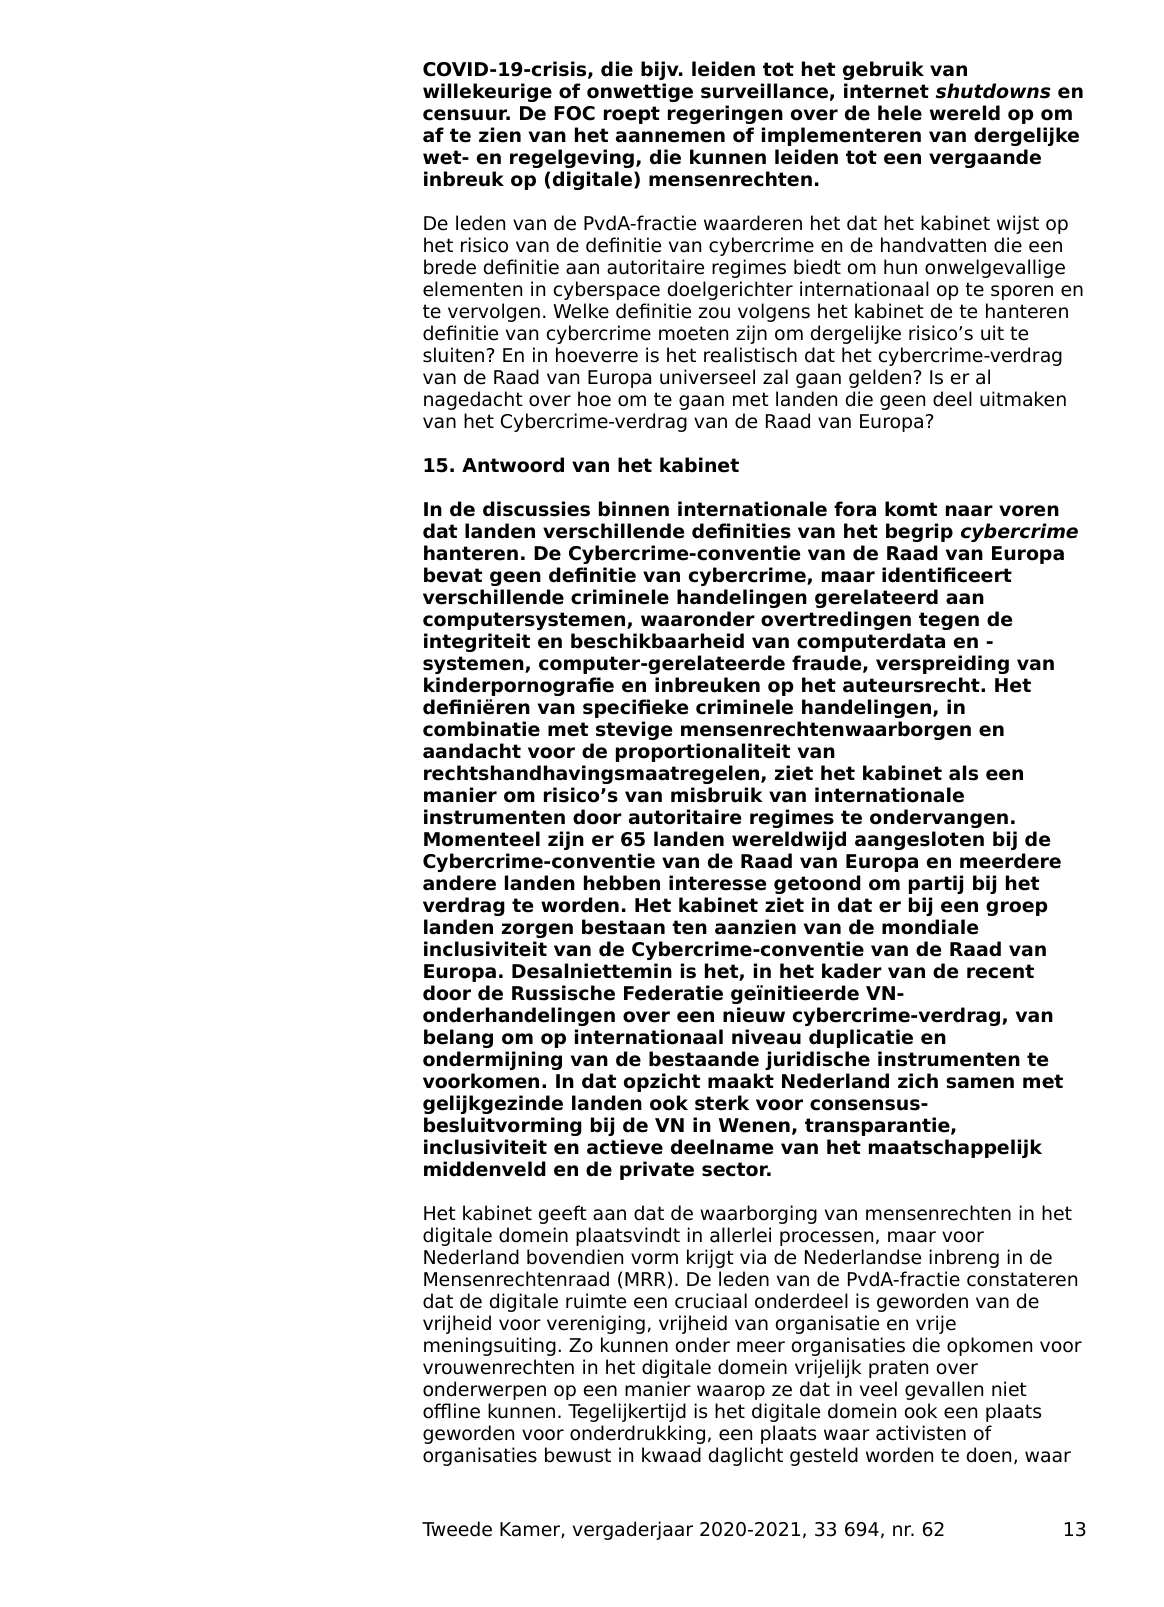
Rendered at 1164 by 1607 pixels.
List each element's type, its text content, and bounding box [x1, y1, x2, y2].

text Het kabinet geeft aan dat de waarborging van mensenrechten in het digitale domein plaatsvindt in allerlei processen, maar voor Nederland bovendien vorm krijgt via de Nederlandse inbreng in de Mensenrechtenraad (MRR). De leden van de PvdA-fractie constateren dat de digitale ruimte een cruciaal onderdeel is geworden van de vrijheid voor vereniging, vrijheid van organisatie en vrije meningsuiting. Zo kunnen onder meer organisaties die opkomen voor vrouwenrechten in het digitale domein vrijelijk praten over onderwerpen op een manier waarop ze dat in veel gevallen niet offline kunnen. Tegelijkertijd is het digitale domein ook een plaats geworden voor onderdrukking, een plaats waar activisten of organisaties bewust in kwaad daglicht gesteld worden te doen, waar [422, 1203, 1087, 1467]
text De leden van de PvdA-fractie waarderen het dat het kabinet wijst op het risico van de definitie van cybercrime en de handvatten die een brede definitie aan autoritaire regimes biedt om hun onwelgevallige elementen in cyberspace doelgerichter internationaal op te sporen en te vervolgen. Welke definitie zou volgens het kabinet de te hanteren definitie van cybercrime moeten zijn om dergelijke risico’s uit te sluiten? En in hoeverre is het realistisch dat het cybercrime-verdrag van de Raad van Europa universeel zal gaan gelden? Is er al nagedacht over hoe om te gaan met landen die geen deel uitmaken van het Cybercrime-verdrag van de Raad van Europa? [422, 213, 1087, 433]
subtitle 15. Antwoord van het kabinet [422, 455, 1087, 477]
text COVID-19-crisis, die bijv. leiden tot het gebruik van willekeurige of onwettige surveillance, internet shutdowns en censuur. De FOC roept regeringen over de hele wereld op om af te zien van het aannemen of implementeren van dergelijke wet- en regelgeving, die kunnen leiden tot een vergaande inbreuk op (digitale) mensenrechten. [422, 59, 1087, 191]
text Momenteel zijn er 65 landen wereldwijd aangesloten bij de Cybercrime-conventie van de Raad van Europa en meerdere andere landen hebben interesse getoond om partij bij het verdrag te worden. Het kabinet ziet in dat er bij een groep landen zorgen bestaan ten aanzien van de mondiale inclusiviteit van de Cybercrime-conventie van de Raad van Europa. Desalniettemin is het, in het kader van de recent door de Russische Federatie geïnitieerde VN-onderhandelingen over een nieuw cybercrime-verdrag, van belang om op internationaal niveau duplicatie en ondermijning van de bestaande juridische instrumenten te voorkomen. In dat opzicht maakt Nederland zich samen met gelijkgezinde landen ook sterk voor consensus-besluitvorming bij de VN in Wenen, transparantie, inclusiviteit en actieve deelname van het maatschappelijk middenveld en de private sector. [422, 829, 1087, 1181]
text In de discussies binnen internationale fora komt naar voren dat landen verschillende definities van het begrip cybercrime hanteren. De Cybercrime-conventie van de Raad van Europa bevat geen definitie van cybercrime, maar identificeert verschillende criminele handelingen gerelateerd aan computersystemen, waaronder overtredingen tegen de integriteit en beschikbaarheid van computerdata en -systemen, computer-gerelateerde fraude, verspreiding van kinderpornografie en inbreuken op het auteursrecht. Het definiëren van specifieke criminele handelingen, in combinatie met stevige mensenrechtenwaarborgen en aandacht voor de proportionaliteit van rechtshandhavingsmaatregelen, ziet het kabinet als een manier om risico’s van misbruik van internationale instrumenten door autoritaire regimes te ondervangen. [422, 499, 1087, 829]
